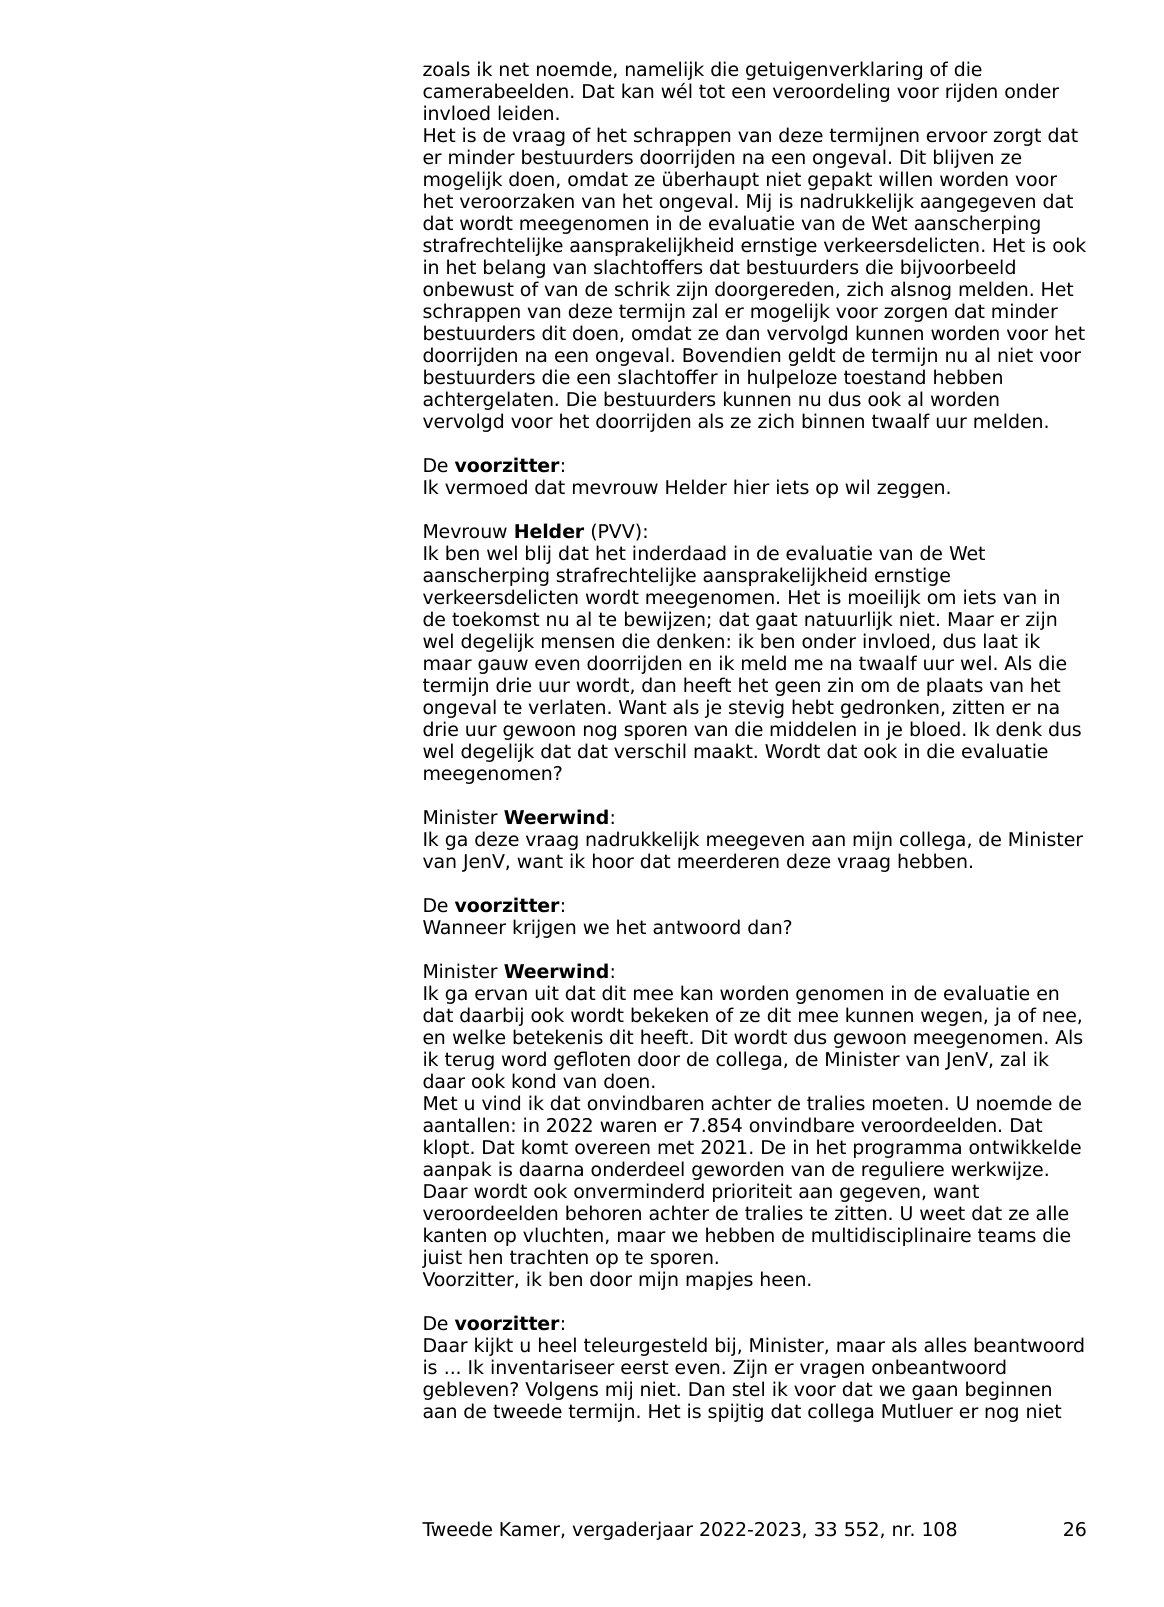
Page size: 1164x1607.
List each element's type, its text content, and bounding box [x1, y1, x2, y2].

text Voorzitter, ik ben door mijn mapjes heen. [422, 1269, 1087, 1291]
text zoals ik net noemde, namelijk die getuigenverklaring of die camerabeelden. Dat kan wél tot een veroordeling voor rijden onder invloed leiden. [422, 59, 1087, 125]
text Ik vermoed dat mevrouw Helder hier iets op wil zeggen. [422, 477, 1087, 499]
text Minister Weerwind: [422, 961, 1087, 983]
text De voorzitter: [422, 1313, 1087, 1335]
text Ik ben wel blij dat het inderdaad in de evaluatie van de Wet aanscherping strafrechtelijke aansprakelijkheid ernstige verkeersdelicten wordt meegenomen. Het is moeilijk om iets van in de toekomst nu al te bewijzen; dat gaat natuurlijk niet. Maar er zijn wel degelijk mensen die denken: ik ben onder invloed, dus laat ik maar gauw even doorrijden en ik meld me na twaalf uur wel. Als die termijn drie uur wordt, dan heeft het geen zin om de plaats van het ongeval te verlaten. Want als je stevig hebt gedronken, zitten er na drie uur gewoon nog sporen van die middelen in je bloed. Ik denk dus wel degelijk dat dat verschil maakt. Wordt dat ook in die evaluatie meegenomen? [422, 543, 1087, 785]
text Daar kijkt u heel teleurgesteld bij, Minister, maar als alles beantwoord is ... Ik inventariseer eerst even. Zijn er vragen onbeantwoord gebleven? Volgens mij niet. Dan stel ik voor dat we gaan beginnen aan de tweede termijn. Het is spijtig dat collega Mutluer er nog niet [422, 1335, 1087, 1423]
text Ik ga deze vraag nadrukkelijk meegeven aan mijn collega, de Minister van JenV, want ik hoor dat meerderen deze vraag hebben. [422, 829, 1087, 873]
text De voorzitter: [422, 895, 1087, 917]
text Mevrouw Helder (PVV): [422, 521, 1087, 543]
text De voorzitter: [422, 455, 1087, 477]
text Met u vind ik dat onvindbaren achter de tralies moeten. U noemde de aantallen: in 2022 waren er 7.854 onvindbare veroordeelden. Dat klopt. Dat komt overeen met 2021. De in het programma ontwikkelde aanpak is daarna onderdeel geworden van de reguliere werkwijze. Daar wordt ook onverminderd prioriteit aan gegeven, want veroordeelden behoren achter de tralies te zitten. U weet dat ze alle kanten op vluchten, maar we hebben de multidisciplinaire teams die juist hen trachten op te sporen. [422, 1093, 1087, 1269]
text Minister Weerwind: [422, 807, 1087, 829]
text Ik ga ervan uit dat dit mee kan worden genomen in de evaluatie en dat daarbij ook wordt bekeken of ze dit mee kunnen wegen, ja of nee, en welke betekenis dit heeft. Dit wordt dus gewoon meegenomen. Als ik terug word gefloten door de collega, de Minister van JenV, zal ik daar ook kond van doen. [422, 983, 1087, 1093]
text Wanneer krijgen we het antwoord dan? [422, 917, 1087, 939]
text Het is de vraag of het schrappen van deze termijnen ervoor zorgt dat er minder bestuurders doorrijden na een ongeval. Dit blijven ze mogelijk doen, omdat ze überhaupt niet gepakt willen worden voor het veroorzaken van het ongeval. Mij is nadrukkelijk aangegeven dat dat wordt meegenomen in de evaluatie van de Wet aanscherping strafrechtelijke aansprakelijkheid ernstige verkeersdelicten. Het is ook in het belang van slachtoffers dat bestuurders die bijvoorbeeld onbewust of van de schrik zijn doorgereden, zich alsnog melden. Het schrappen van deze termijn zal er mogelijk voor zorgen dat minder bestuurders dit doen, omdat ze dan vervolgd kunnen worden voor het doorrijden na een ongeval. Bovendien geldt de termijn nu al niet voor bestuurders die een slachtoffer in hulpeloze toestand hebben achtergelaten. Die bestuurders kunnen nu dus ook al worden vervolgd voor het doorrijden als ze zich binnen twaalf uur melden. [422, 125, 1087, 433]
